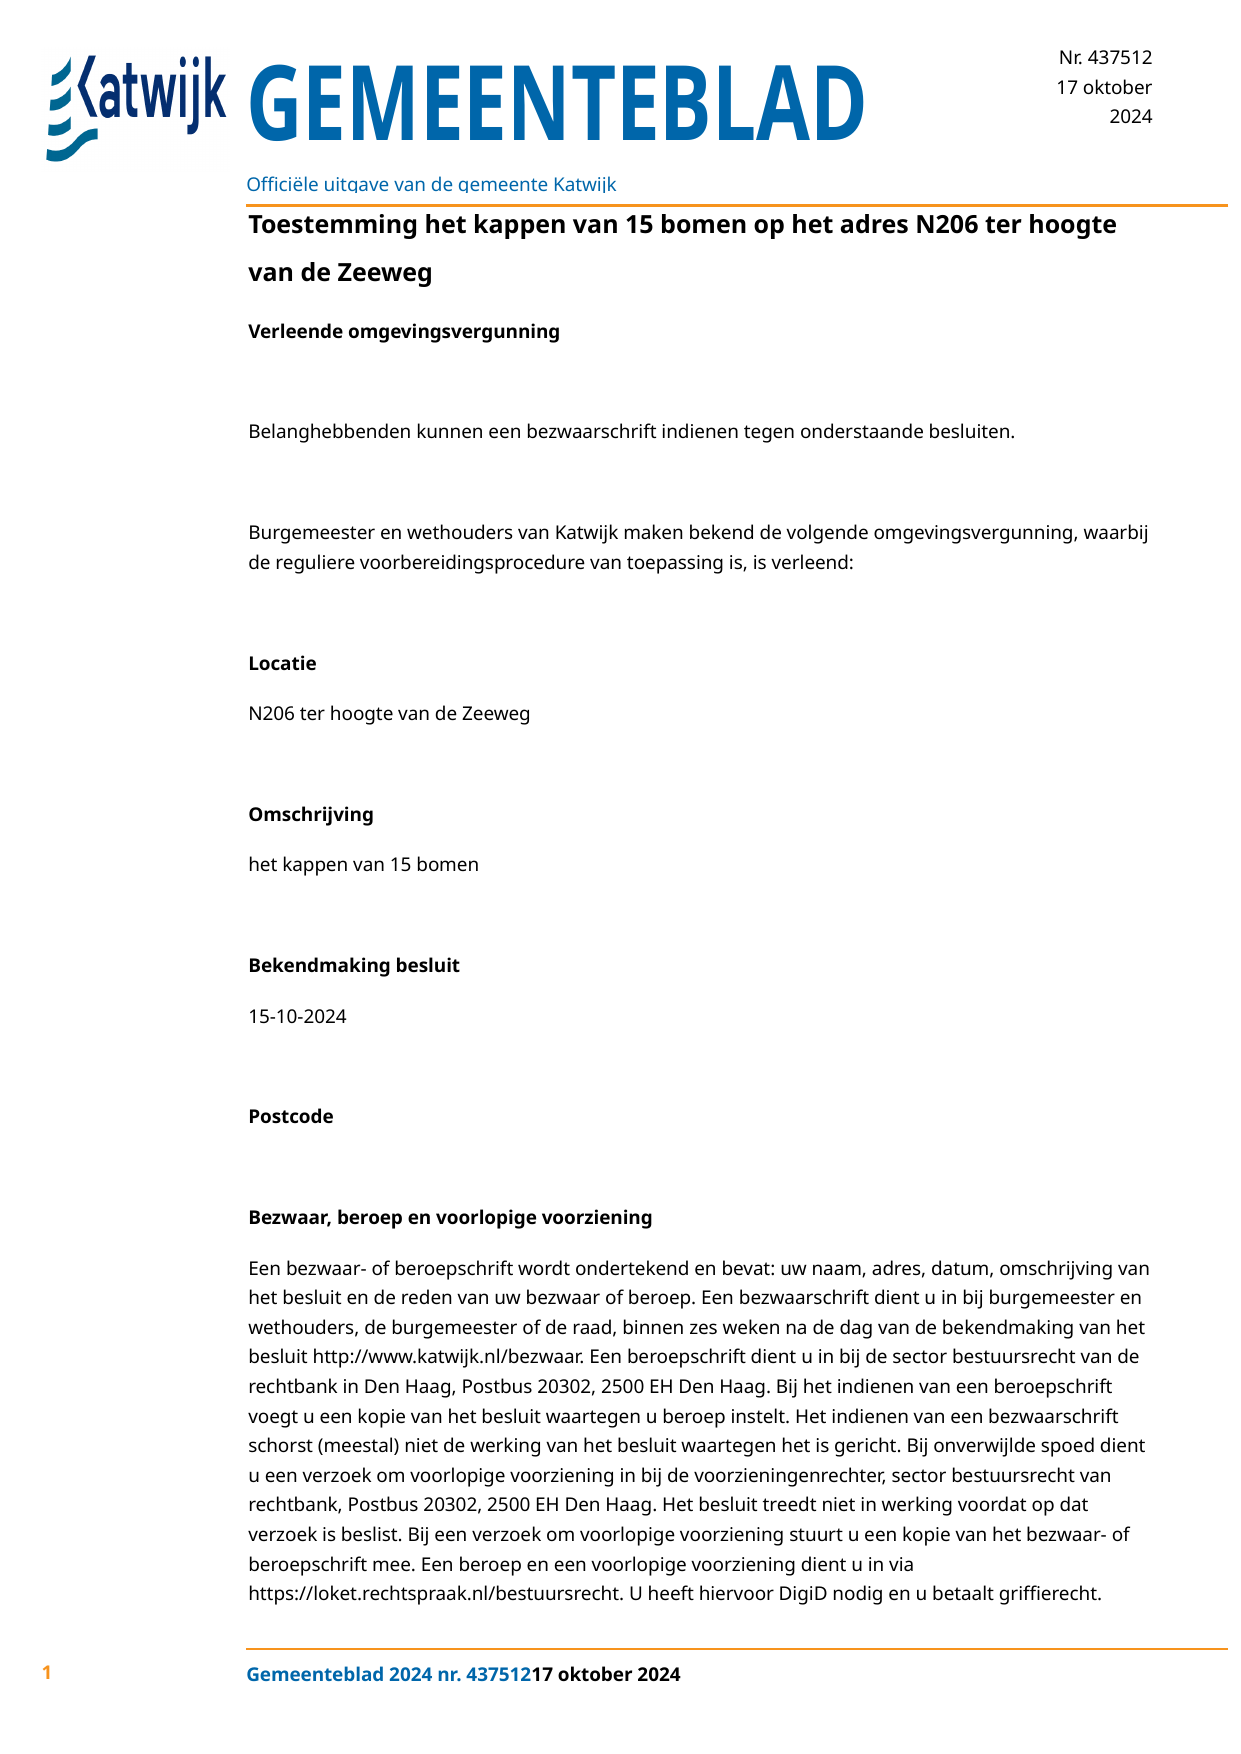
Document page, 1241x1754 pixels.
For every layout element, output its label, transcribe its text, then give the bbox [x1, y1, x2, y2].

text Postcode [248, 1104, 1152, 1129]
text Locatie [248, 650, 1152, 676]
text Een bezwaar- of beroepschrift wordt ondertekend en bevat: uw naam, adres, datum, omschrijving van het besluit en de reden van uw bezwaar of beroep. Een bezwaarschrift dient u in bij burgemeester en wethouders, de burgemeester of de raad, binnen zes weken na de dag van de bekendmaking van het besluit http://www.katwijk.nl/bezwaar. Een beroepschrift dient u in bij de sector bestuursrecht van de rechtbank in Den Haag, Postbus 20302, 2500 EH Den Haag. Bij het indienen van een beroepschrift voegt u een kopie van het besluit waartegen u beroep instelt. Het indienen van een bezwaarschrift schorst (meestal) niet de werking van het besluit waartegen het is gericht. Bij onverwijlde spoed dient u een verzoek om voorlopige voorziening in bij de voorzieningenrechter, sector bestuursrecht van rechtbank, Postbus 20302, 2500 EH Den Haag. Het besluit treedt niet in werking voordat op dat verzoek is beslist. Bij een verzoek om voorlopige voorziening stuurt u een kopie van het bezwaar- of beroepschrift mee. Een beroep en een voorlopige voorziening dient u in via https://loket.rechtspraak.nl/bestuursrecht. U heeft hiervoor DigiD nodig en u betaalt griffierecht. [248, 1255, 1152, 1606]
text Toestemming het kappen van 15 bomen op het adres N206 ter hoogte van de Zeeweg [248, 207, 1152, 288]
text Burgemeester en wethouders van Katwijk maken bekend de volgende omgevingsvergunning, waarbij de reguliere voorbereidingsprocedure van toepassing is, is verleend: [248, 519, 1152, 575]
text Bezwaar, beroep en voorlopige voorziening [248, 1204, 1152, 1230]
picture [41, 47, 231, 172]
text 15-10-2024 [248, 1003, 1152, 1029]
text Verleende omgevingsvergunning [248, 318, 1152, 344]
text Belanghebbenden kunnen een bezwaarschrift indienen tegen onderstaande besluiten. [248, 419, 1152, 444]
text Bekendmaking besluit [248, 952, 1152, 978]
text het kappen van 15 bomen [248, 852, 1152, 877]
text Omschrijving [248, 801, 1152, 827]
text N206 ter hoogte van de Zeeweg [248, 700, 1152, 726]
